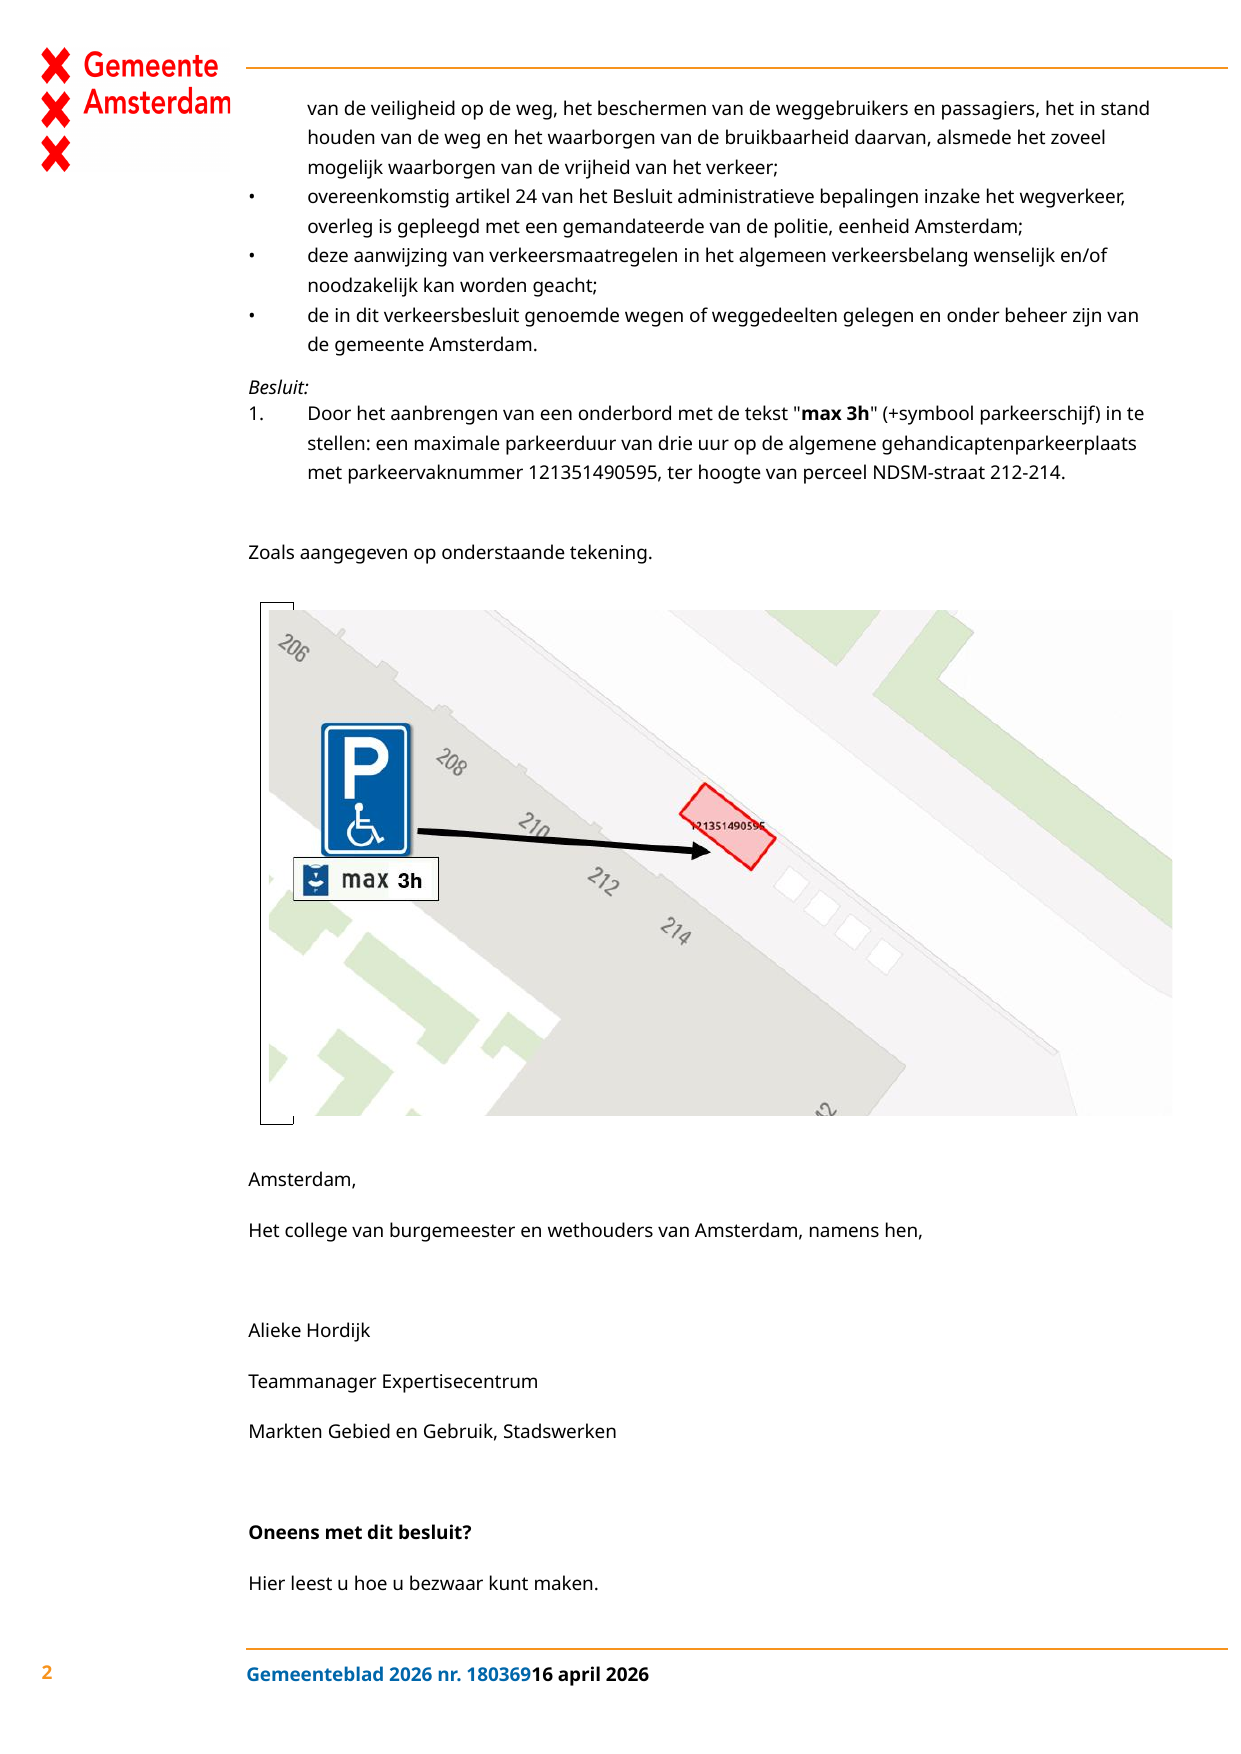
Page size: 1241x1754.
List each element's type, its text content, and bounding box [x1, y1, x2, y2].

list van de veiligheid op de weg, het beschermen van de weggebruikers en passagiers, het in stand houden van de weg en het waarborgen van de bruikbaarheid daarvan, alsmede het zoveel mogelijk waarborgen van de vrijheid van het verkeer; [248, 95, 1152, 180]
picture [268, 610, 1173, 1116]
text Teammanager Expertisecentrum [248, 1368, 1152, 1394]
text Amsterdam, [248, 1166, 1152, 1192]
picture [41, 47, 231, 172]
text Oneens met dit besluit? [248, 1519, 1152, 1545]
list Door het aanbrengen van een onderbord met de tekst "max 3h" (+symbool parkeerschijf) in te stellen: een maximale parkeerduur van drie uur op de algemene gehandicaptenparkeerplaats met parkeervaknummer 121351490595, ter hoogte van perceel NDSM-straat 212-214. [248, 400, 1152, 485]
text Het college van burgemeester en wethouders van Amsterdam, namens hen, [248, 1217, 1152, 1243]
text Alieke Hordijk [248, 1318, 1152, 1343]
list de in dit verkeersbesluit genoemde wegen of weggedeelten gelegen en onder beheer zijn van de gemeente Amsterdam. [248, 302, 1152, 357]
list deze aanwijzing van verkeersmaatregelen in het algemeen verkeersbelang wenselijk en/of noodzakelijk kan worden geacht; [248, 243, 1152, 298]
text Markten Gebied en Gebruik, Stadswerken [248, 1418, 1152, 1444]
list overeenkomstig artikel 24 van het Besluit administratieve bepalingen inzake het wegverkeer, overleg is gepleegd met een gemandateerde van de politie, eenheid Amsterdam; [248, 183, 1152, 239]
text Zoals aangegeven op onderstaande tekening. [248, 539, 1152, 565]
text Hier leest u hoe u bezwaar kunt maken. [248, 1570, 1152, 1596]
text Besluit: [248, 374, 1152, 400]
